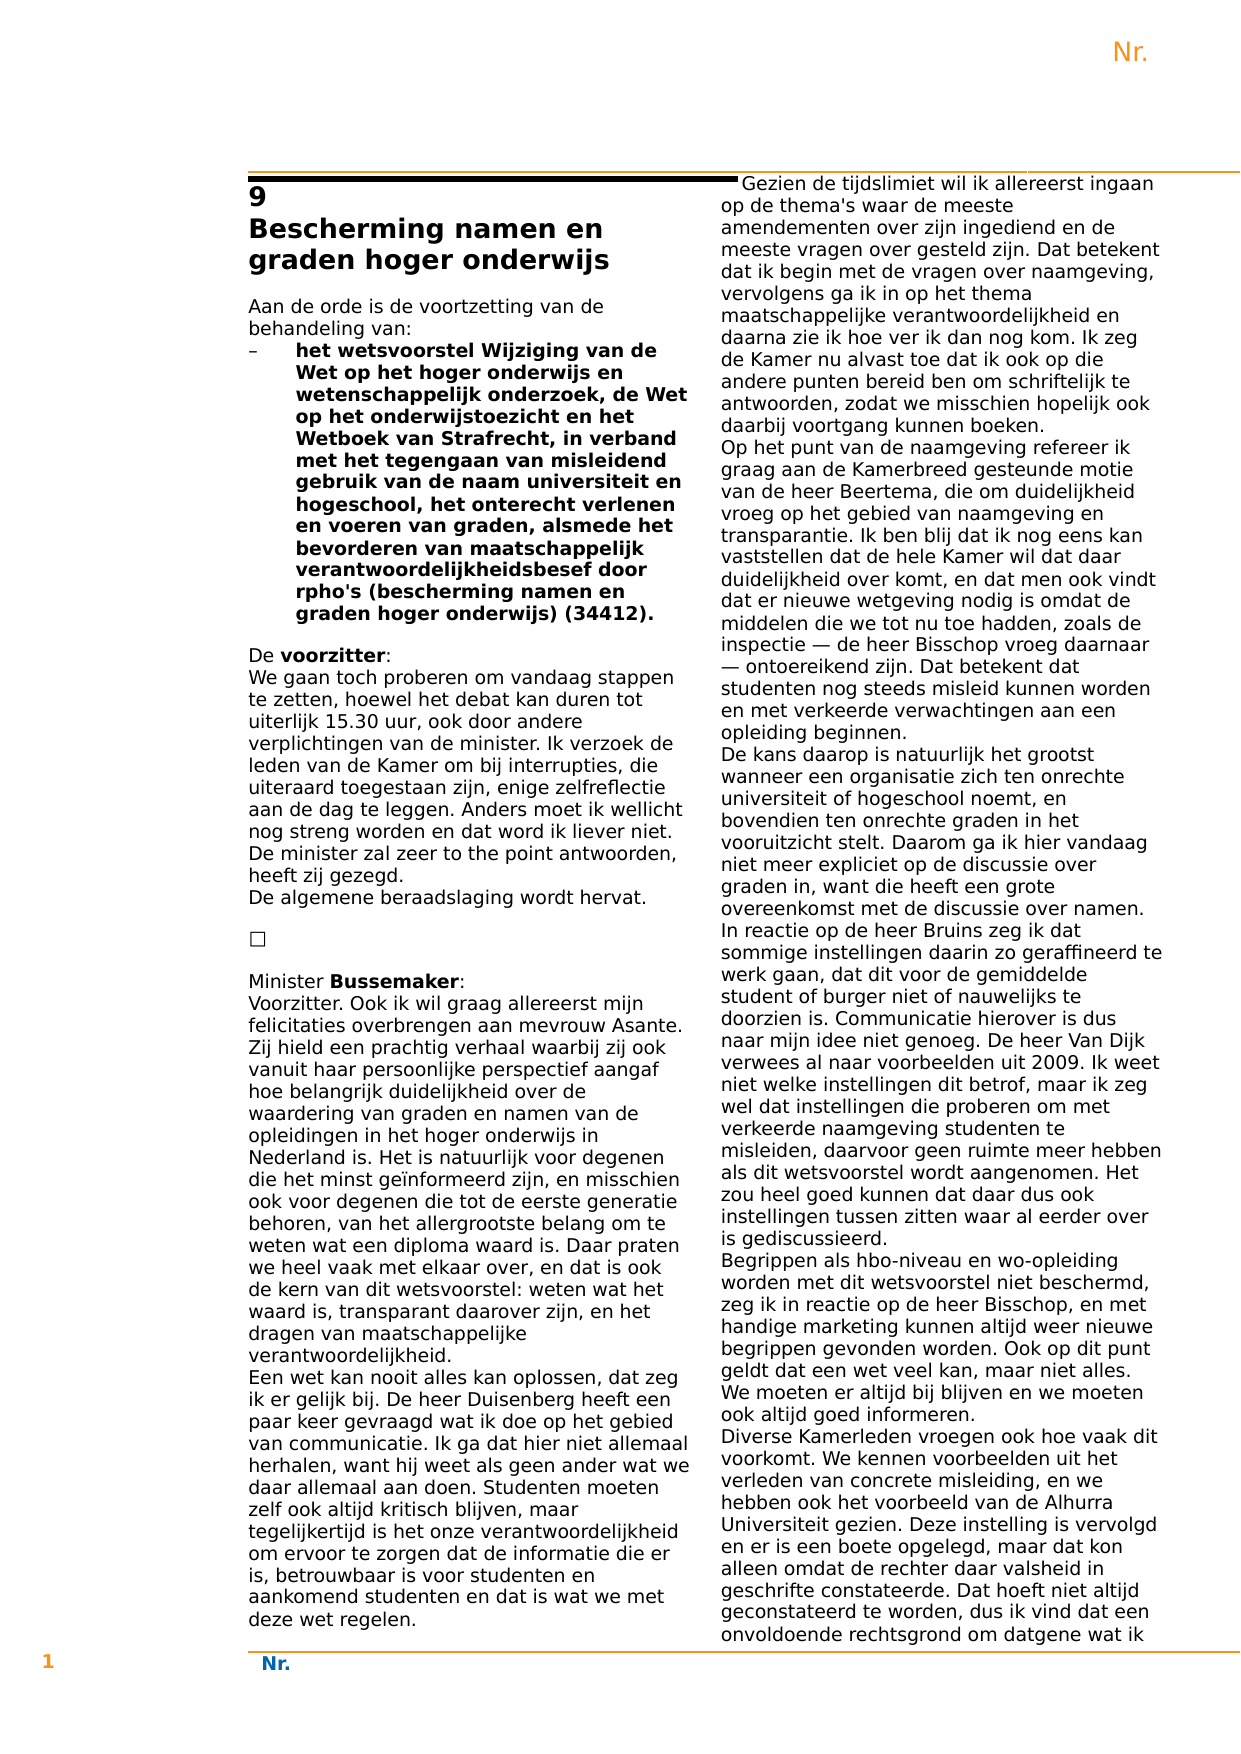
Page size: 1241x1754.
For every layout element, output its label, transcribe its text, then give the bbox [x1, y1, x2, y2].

text Gezien de tijdslimiet wil ik allereerst ingaan op de thema's waar de meeste amendementen over zijn ingediend en de meeste vragen over gesteld zijn. Dat betekent dat ik begin met de vragen over naamgeving, vervolgens ga ik in op het thema maatschappelijke verantwoordelijkheid en daarna zie ik hoe ver ik dan nog kom. Ik zeg de Kamer nu alvast toe dat ik ook op die andere punten bereid ben om schriftelijk te antwoorden, zodat we misschien hopelijk ook daarbij voortgang kunnen boeken. [721, 173, 1163, 437]
text Minister Bussemaker: [248, 971, 691, 993]
text Voorzitter. Ook ik wil graag allereerst mijn felicitaties overbrengen aan mevrouw Asante. Zij hield een prachtig verhaal waarbij zij ook vanuit haar persoonlijke perspectief aangaf hoe belangrijk duidelijkheid over de waardering van graden en namen van de opleidingen in het hoger onderwijs in Nederland is. Het is natuurlijk voor degenen die het minst geïnformeerd zijn, en misschien ook voor degenen die tot de eerste generatie behoren, van het allergrootste belang om te weten wat een diploma waard is. Daar praten we heel vaak met elkaar over, en dat is ook de kern van dit wetsvoorstel: weten wat het waard is, transparant daarover zijn, en het dragen van maatschappelijke verantwoordelijkheid. [248, 993, 691, 1367]
text ⬜ [248, 929, 691, 951]
list het wetsvoorstel Wijziging van de Wet op het hoger onderwijs en wetenschappelijk onderzoek, de Wet op het onderwijstoezicht en het Wetboek van Strafrecht, in verband met het tegengaan van misleidend gebruik van de naam universiteit en hogeschool, het onterecht verlenen en voeren van graden, alsmede het bevorderen van maatschappelijk verantwoordelijkheidsbesef door rpho's (bescherming namen en graden hoger onderwijs) (34412). [248, 339, 691, 625]
text De kans daarop is natuurlijk het grootst wanneer een organisatie zich ten onrechte universiteit of hogeschool noemt, en bovendien ten onrechte graden in het vooruitzicht stelt. Daarom ga ik hier vandaag niet meer expliciet op de discussie over graden in, want die heeft een grote overeenkomst met de discussie over namen. In reactie op de heer Bruins zeg ik dat sommige instellingen daarin zo geraffineerd te werk gaan, dat dit voor de gemiddelde student of burger niet of nauwelijks te doorzien is. Communicatie hierover is dus naar mijn idee niet genoeg. De heer Van Dijk verwees al naar voorbeelden uit 2009. Ik weet niet welke instellingen dit betrof, maar ik zeg wel dat instellingen die proberen om met verkeerde naamgeving studenten te misleiden, daarvoor geen ruimte meer hebben als dit wetsvoorstel wordt aangenomen. Het zou heel goed kunnen dat daar dus ook instellingen tussen zitten waar al eerder over is gediscussieerd. [721, 744, 1163, 1250]
text Aan de orde is de voortzetting van de behandeling van: [248, 296, 691, 339]
text Diverse Kamerleden vroegen ook hoe vaak dit voorkomt. We kennen voorbeelden uit het verleden van concrete misleiding, en we hebben ook het voorbeeld van de Alhurra Universiteit gezien. Deze instelling is vervolgd en er is een boete opgelegd, maar dat kon alleen omdat de rechter daar valsheid in geschrifte constateerde. Dat hoeft niet altijd geconstateerd te worden, dus ik vind dat een onvoldoende rechtsgrond om datgene wat ik [721, 1426, 1163, 1645]
text Begrippen als hbo-niveau en wo-opleiding worden met dit wetsvoorstel niet beschermd, zeg ik in reactie op de heer Bisschop, en met handige marketing kunnen altijd weer nieuwe begrippen gevonden worden. Ook op dit punt geldt dat een wet veel kan, maar niet alles. We moeten er altijd bij blijven en we moeten ook altijd goed informeren. [721, 1250, 1163, 1426]
text De voorzitter: [248, 645, 691, 667]
text Op het punt van de naamgeving refereer ik graag aan de Kamerbreed gesteunde motie van de heer Beertema, die om duidelijkheid vroeg op het gebied van naamgeving en transparantie. Ik ben blij dat ik nog eens kan vaststellen dat de hele Kamer wil dat daar duidelijkheid over komt, en dat men ook vindt dat er nieuwe wetgeving nodig is omdat de middelen die we tot nu toe hadden, zoals de inspectie — de heer Bisschop vroeg daarnaar — ontoereikend zijn. Dat betekent dat studenten nog steeds misleid kunnen worden en met verkeerde verwachtingen aan een opleiding beginnen. [721, 437, 1163, 744]
text Een wet kan nooit alles kan oplossen, dat zeg ik er gelijk bij. De heer Duisenberg heeft een paar keer gevraagd wat ik doe op het gebied van communicatie. Ik ga dat hier niet allemaal herhalen, want hij weet als geen ander wat we daar allemaal aan doen. Studenten moeten zelf ook altijd kritisch blijven, maar tegelijkertijd is het onze verantwoordelijkheid om ervoor te zorgen dat de informatie die er is, betrouwbaar is voor studenten en aankomend studenten en dat is wat we met deze wet regelen. [248, 1367, 691, 1630]
title 9 Bescherming namen en graden hoger onderwijs [248, 182, 691, 276]
text De algemene beraadslaging wordt hervat. [248, 887, 691, 909]
text We gaan toch proberen om vandaag stappen te zetten, hoewel het debat kan duren tot uiterlijk 15.30 uur, ook door andere verplichtingen van de minister. Ik verzoek de leden van de Kamer om bij interrupties, die uiteraard toegestaan zijn, enige zelfreflectie aan de dag te leggen. Anders moet ik wellicht nog streng worden en dat word ik liever niet. De minister zal zeer to the point antwoorden, heeft zij gezegd. [248, 667, 691, 887]
